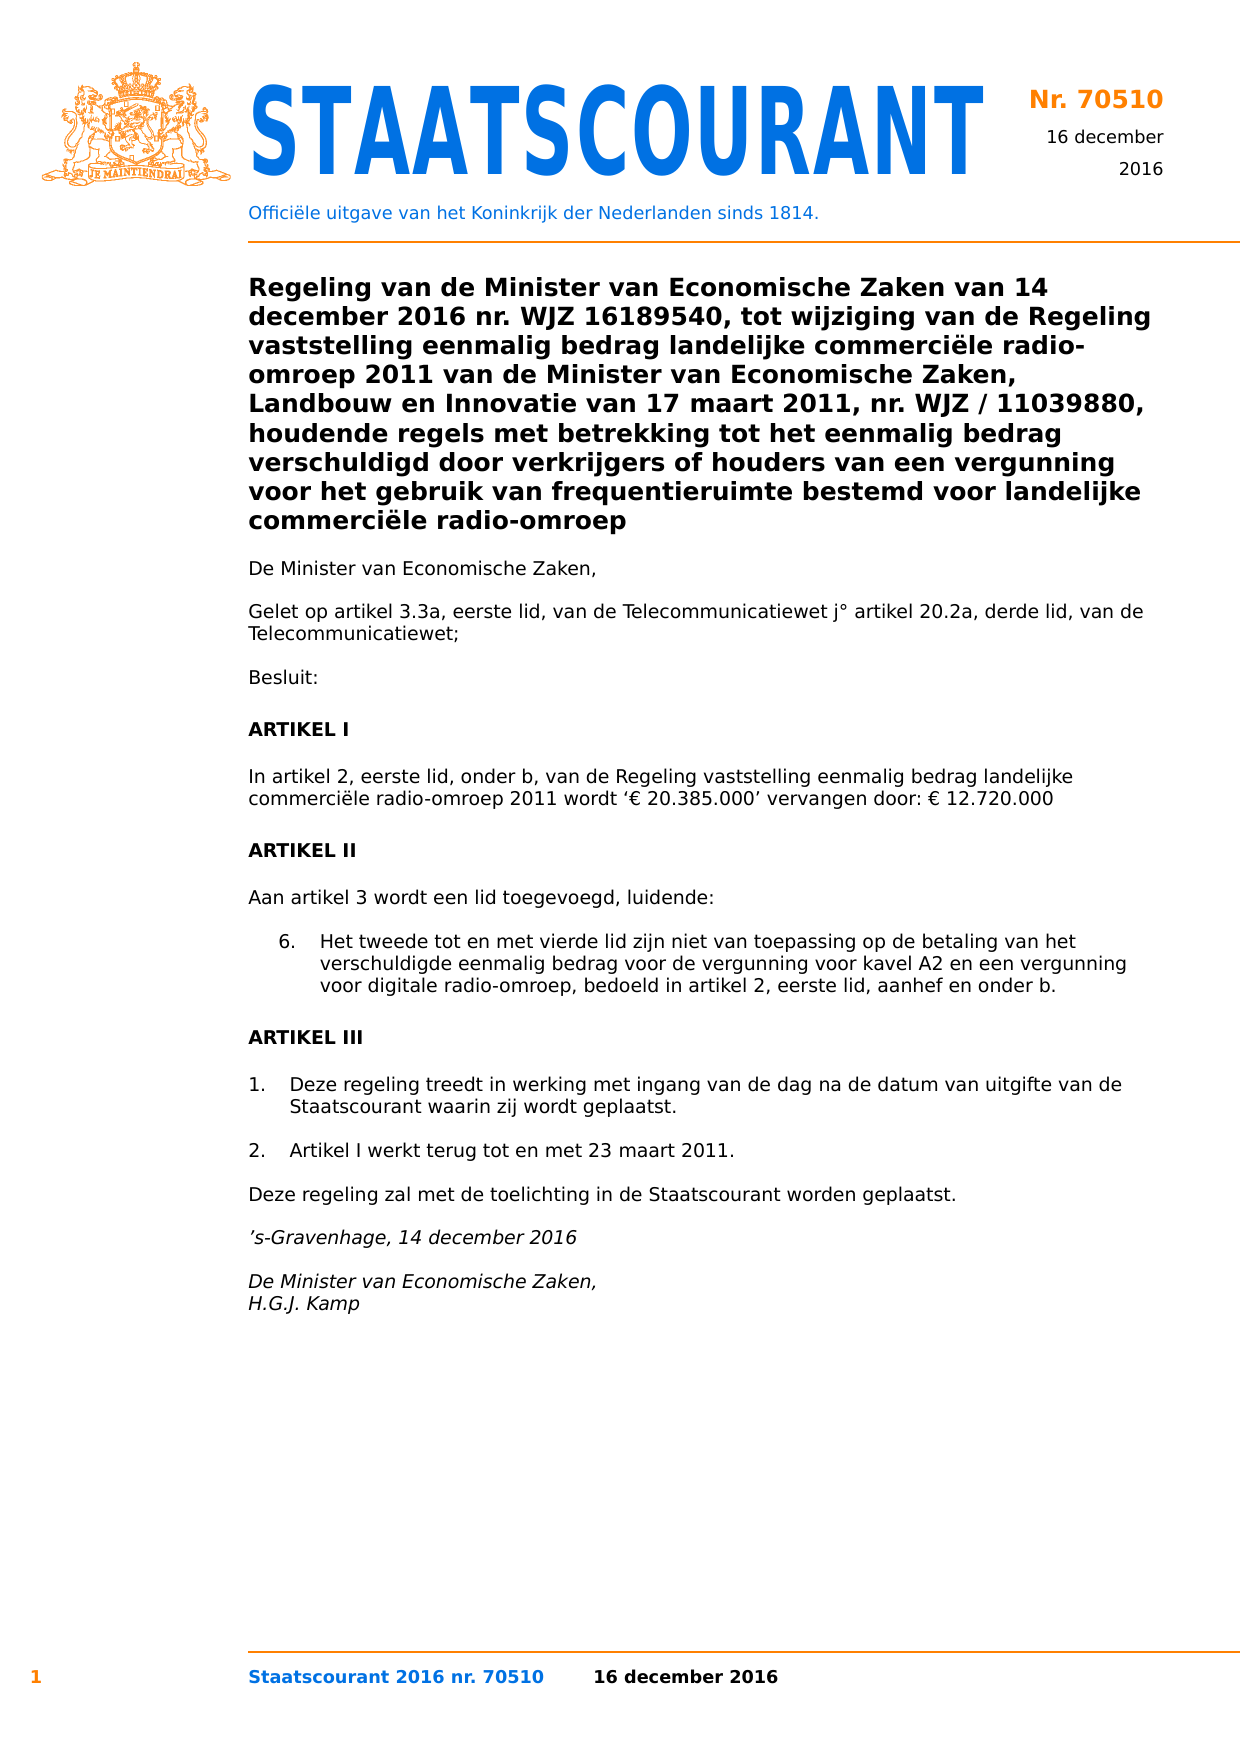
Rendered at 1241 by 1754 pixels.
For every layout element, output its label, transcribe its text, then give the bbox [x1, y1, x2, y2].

text 1. Deze regeling treedt in werking met ingang van de dag na de datum van uitgifte van de Staatscourant waarin zij wordt geplaatst. [248, 1074, 1163, 1118]
picture [41, 62, 231, 186]
subtitle ARTIKEL III [248, 1027, 1163, 1049]
text Gelet op artikel 3.3a, eerste lid, van de Telecommunicatiewet j° artikel 20.2a, derde lid, van de Telecommunicatiewet; [248, 601, 1163, 645]
table_header Nr. 70510 [998, 62, 1240, 121]
subtitle ARTIKEL II [248, 840, 1163, 862]
text Besluit: [248, 667, 1163, 689]
table_cell 16 december [998, 121, 1240, 153]
text Aan artikel 3 wordt een lid toegevoegd, luidende: [248, 887, 1163, 909]
text De Minister van Economische Zaken, [248, 557, 1163, 579]
text Deze regeling zal met de toelichting in de Staatscourant worden geplaatst. [248, 1183, 1163, 1205]
text In artikel 2, eerste lid, onder b, van de Regeling vaststelling eenmalig bedrag landelijke commerciële radio-omroep 2011 wordt ‘€ 20.385.000’ vervangen door: € 12.720.000 [248, 766, 1163, 810]
table_cell Officiële uitgave van het Koninkrijk der Nederlanden sinds 1814. [248, 203, 1240, 241]
table_header [25, 62, 248, 241]
table_header STAATSCOURANT [248, 62, 998, 203]
text De Minister van Economische Zaken, H.G.J. Kamp [248, 1271, 1163, 1315]
text 2. Artikel I werkt terug tot en met 23 maart 2011. [248, 1139, 1163, 1162]
text ’s-Gravenhage, 14 december 2016 [248, 1227, 1163, 1249]
subtitle Regeling van de Minister van Economische Zaken van 14 december 2016 nr. WJZ 16189540, tot wijziging van de Regeling vaststelling eenmalig bedrag landelijke commerciële radio-omroep 2011 van de Minister van Economische Zaken, Landbouw en Innovatie van 17 maart 2011, nr. WJZ / 11039880, houdende regels met betrekking tot het eenmalig bedrag verschuldigd door verkrijgers of houders van een vergunning voor het gebruik van frequentieruimte bestemd voor landelijke commerciële radio-omroep [248, 273, 1163, 536]
text 6. Het tweede tot en met vierde lid zijn niet van toepassing op de betaling van het verschuldigde eenmalig bedrag voor de vergunning voor kavel A2 en een vergunning voor digitale radio-omroep, bedoeld in artikel 2, eerste lid, aanhef en onder b. [278, 931, 1163, 997]
subtitle ARTIKEL I [248, 719, 1163, 741]
table_cell 2016 [998, 153, 1240, 203]
